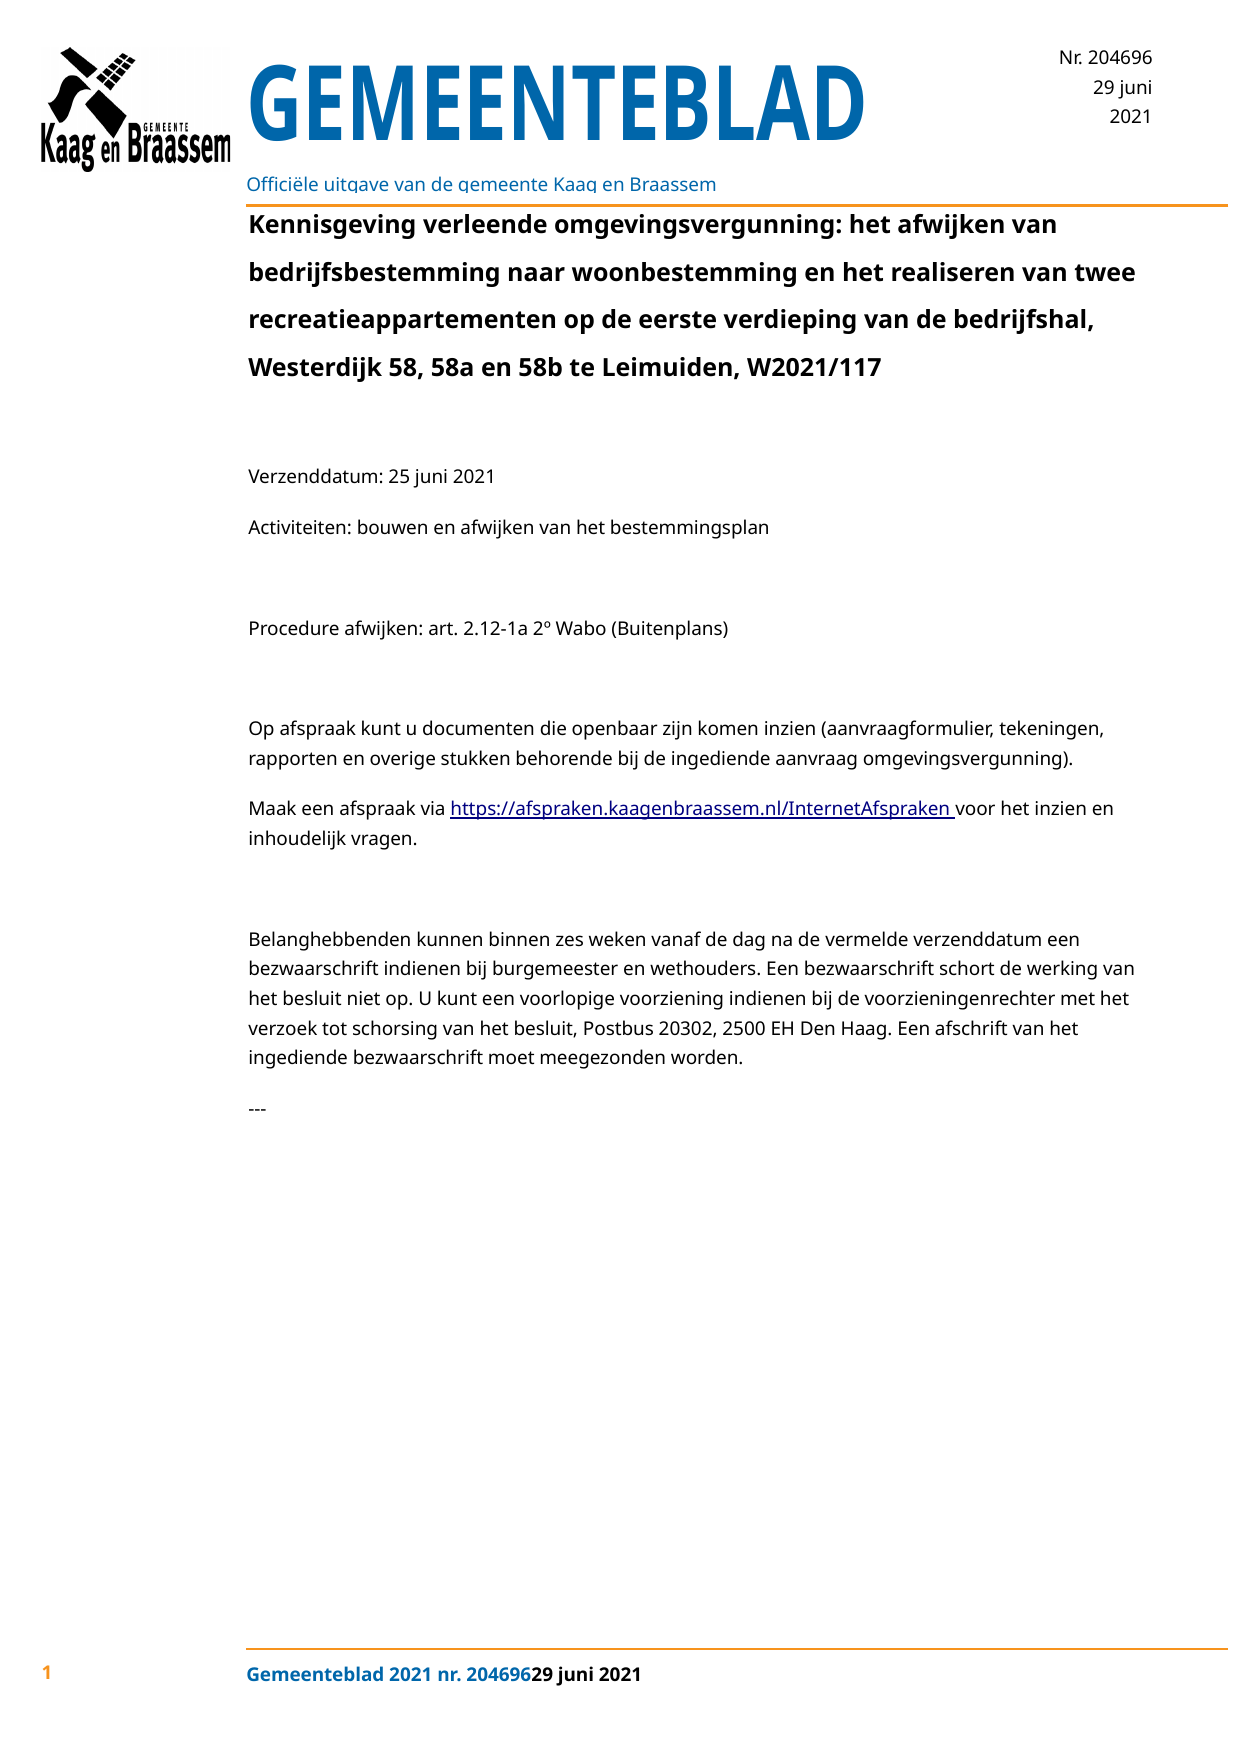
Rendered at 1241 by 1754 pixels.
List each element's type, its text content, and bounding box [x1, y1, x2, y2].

text Kennisgeving verleende omgevingsvergunning: het afwijken van bedrijfsbestemming naar woonbestemming en het realiseren van twee recreatieappartementen op de eerste verdieping van de bedrijfshal, Westerdijk 58, 58a en 58b te Leimuiden, W2021/117 [248, 207, 1152, 384]
text Verzenddatum: 25 juni 2021 [248, 463, 1152, 489]
picture [41, 47, 231, 172]
text Activiteiten: bouwen en afwijken van het bestemmingsplan [248, 514, 1152, 540]
text --- [248, 1095, 1152, 1121]
text Maak een afspraak via https://afspraken.kaagenbraassem.nl/InternetAfspraken voor het inzien en inhoudelijk vragen. [248, 796, 1152, 851]
text Belanghebbenden kunnen binnen zes weken vanaf de dag na de vermelde verzenddatum een bezwaarschrift indienen bij burgemeester en wethouders. Een bezwaarschrift schort de werking van het besluit niet op. U kunt een voorlopige voorziening indienen bij de voorzieningenrechter met het verzoek tot schorsing van het besluit, Postbus 20302, 2500 EH Den Haag. Een afschrift van het ingediende bezwaarschrift moet meegezonden worden. [248, 926, 1152, 1070]
text Procedure afwijken: art. 2.12-1a 2º Wabo (Buitenplans) [248, 615, 1152, 641]
text Op afspraak kunt u documenten die openbaar zijn komen inzien (aanvraagformulier, tekeningen, rapporten en overige stukken behorende bij de ingediende aanvraag omgevingsvergunning). [248, 716, 1152, 771]
